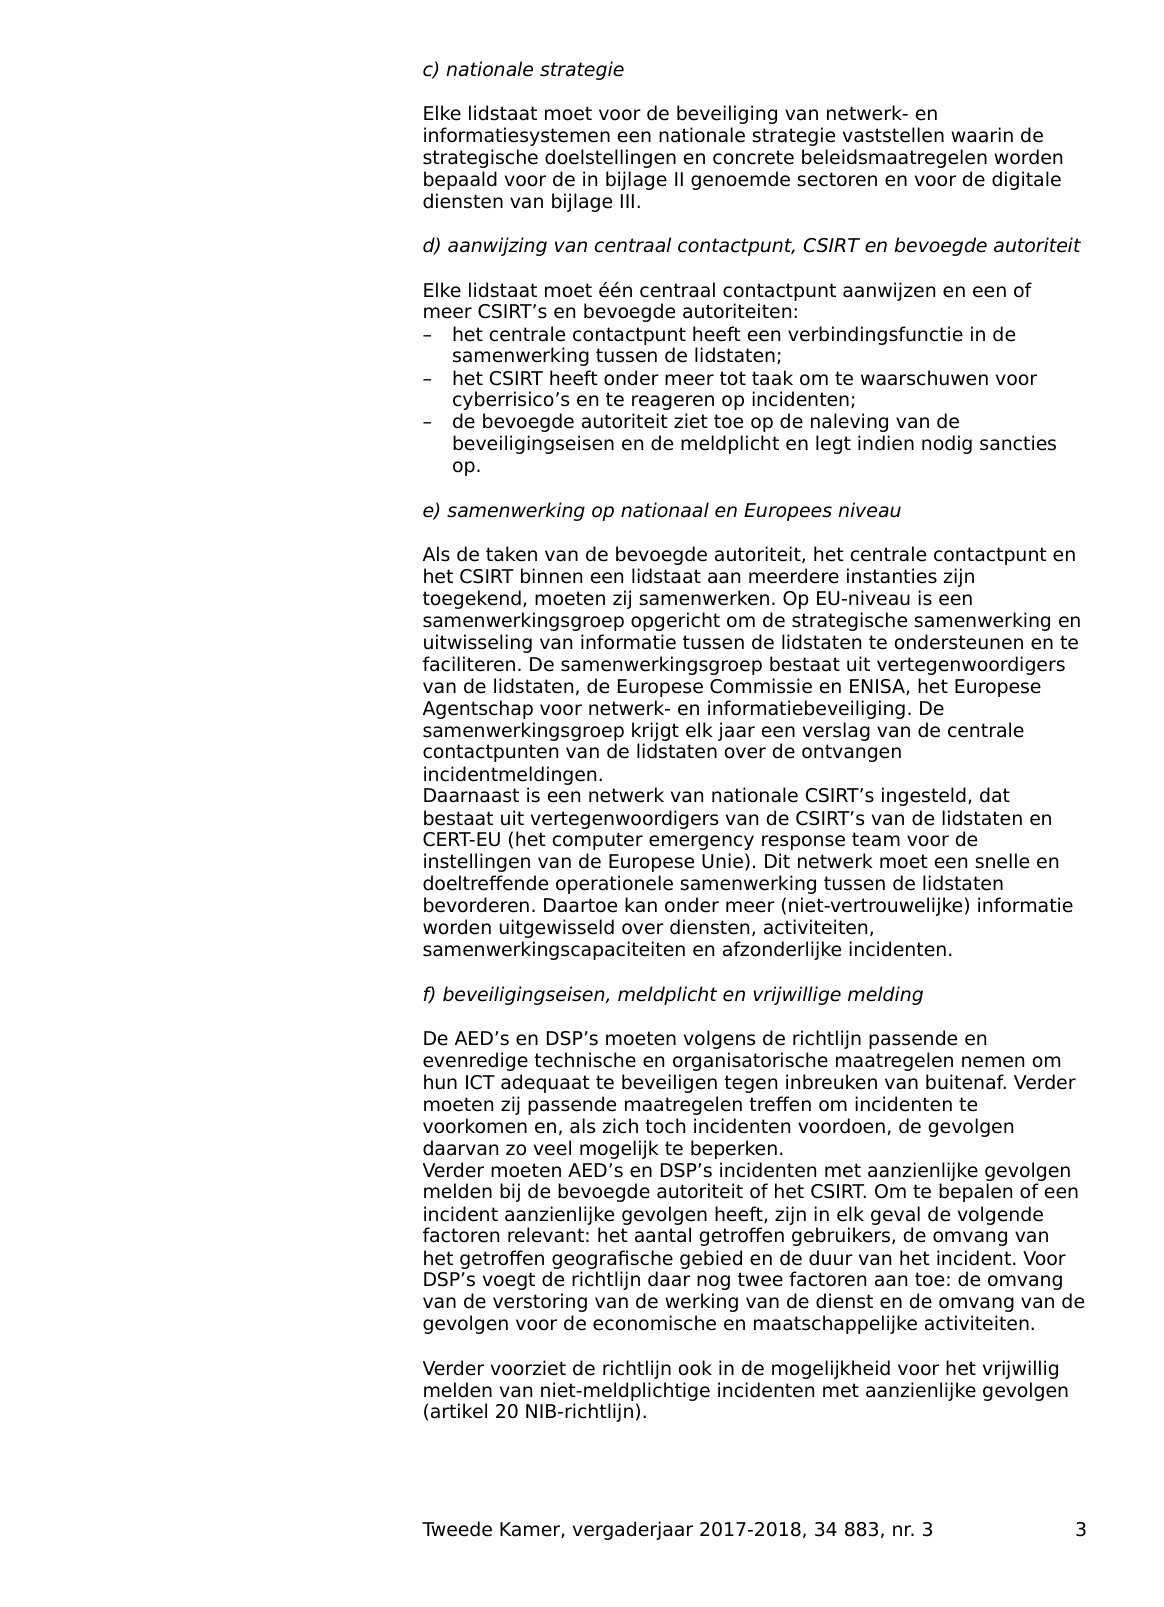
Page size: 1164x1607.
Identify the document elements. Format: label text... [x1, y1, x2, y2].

text – de bevoegde autoriteit ziet toe op de naleving van de beveiligingseisen en de meldplicht en legt indien nodig sancties op. [422, 411, 1087, 477]
text Elke lidstaat moet één centraal contactpunt aanwijzen en een of meer CSIRT’s en bevoegde autoriteiten: [422, 279, 1087, 323]
subtitle f) beveiligingseisen, meldplicht en vrijwillige melding [422, 983, 1087, 1005]
subtitle d) aanwijzing van centraal contactpunt, CSIRT en bevoegde autoriteit [422, 235, 1087, 257]
text Elke lidstaat moet voor de beveiliging van netwerk- en informatiesystemen een nationale strategie vaststellen waarin de strategische doelstellingen en concrete beleidsmaatregelen worden bepaald voor de in bijlage II genoemde sectoren en voor de digitale diensten van bijlage III. [422, 103, 1087, 213]
subtitle c) nationale strategie [422, 59, 1087, 81]
text – het centrale contactpunt heeft een verbindingsfunctie in de samenwerking tussen de lidstaten; [422, 323, 1087, 367]
subtitle e) samenwerking op nationaal en Europees niveau [422, 499, 1087, 521]
text Verder moeten AED’s en DSP’s incidenten met aanzienlijke gevolgen melden bij de bevoegde autoriteit of het CSIRT. Om te bepalen of een incident aanzienlijke gevolgen heeft, zijn in elk geval de volgende factoren relevant: het aantal getroffen gebruikers, de omvang van het getroffen geografische gebied en de duur van het incident. Voor DSP’s voegt de richtlijn daar nog twee factoren aan toe: de omvang van de verstoring van de werking van de dienst en de omvang van de gevolgen voor de economische en maatschappelijke activiteiten. [422, 1159, 1087, 1335]
text – het CSIRT heeft onder meer tot taak om te waarschuwen voor cyberrisico’s en te reageren op incidenten; [422, 367, 1087, 411]
text Daarnaast is een netwerk van nationale CSIRT’s ingesteld, dat bestaat uit vertegenwoordigers van de CSIRT’s van de lidstaten en CERT-EU (het computer emergency response team voor de instellingen van de Europese Unie). Dit netwerk moet een snelle en doeltreffende operationele samenwerking tussen de lidstaten bevorderen. Daartoe kan onder meer (niet-vertrouwelijke) informatie worden uitgewisseld over diensten, activiteiten, samenwerkingscapaciteiten en afzonderlijke incidenten. [422, 785, 1087, 961]
text Als de taken van de bevoegde autoriteit, het centrale contactpunt en het CSIRT binnen een lidstaat aan meerdere instanties zijn toegekend, moeten zij samenwerken. Op EU-niveau is een samenwerkingsgroep opgericht om de strategische samenwerking en uitwisseling van informatie tussen de lidstaten te ondersteunen en te faciliteren. De samenwerkingsgroep bestaat uit vertegenwoordigers van de lidstaten, de Europese Commissie en ENISA, het Europese Agentschap voor netwerk- en informatiebeveiliging. De samenwerkingsgroep krijgt elk jaar een verslag van de centrale contactpunten van de lidstaten over de ontvangen incidentmeldingen. [422, 544, 1087, 785]
text Verder voorziet de richtlijn ook in de mogelijkheid voor het vrijwillig melden van niet-meldplichtige incidenten met aanzienlijke gevolgen (artikel 20 NIB-richtlijn). [422, 1357, 1087, 1423]
text De AED’s en DSP’s moeten volgens de richtlijn passende en evenredige technische en organisatorische maatregelen nemen om hun ICT adequaat te beveiligen tegen inbreuken van buitenaf. Verder moeten zij passende maatregelen treffen om incidenten te voorkomen en, als zich toch incidenten voordoen, de gevolgen daarvan zo veel mogelijk te beperken. [422, 1028, 1087, 1159]
